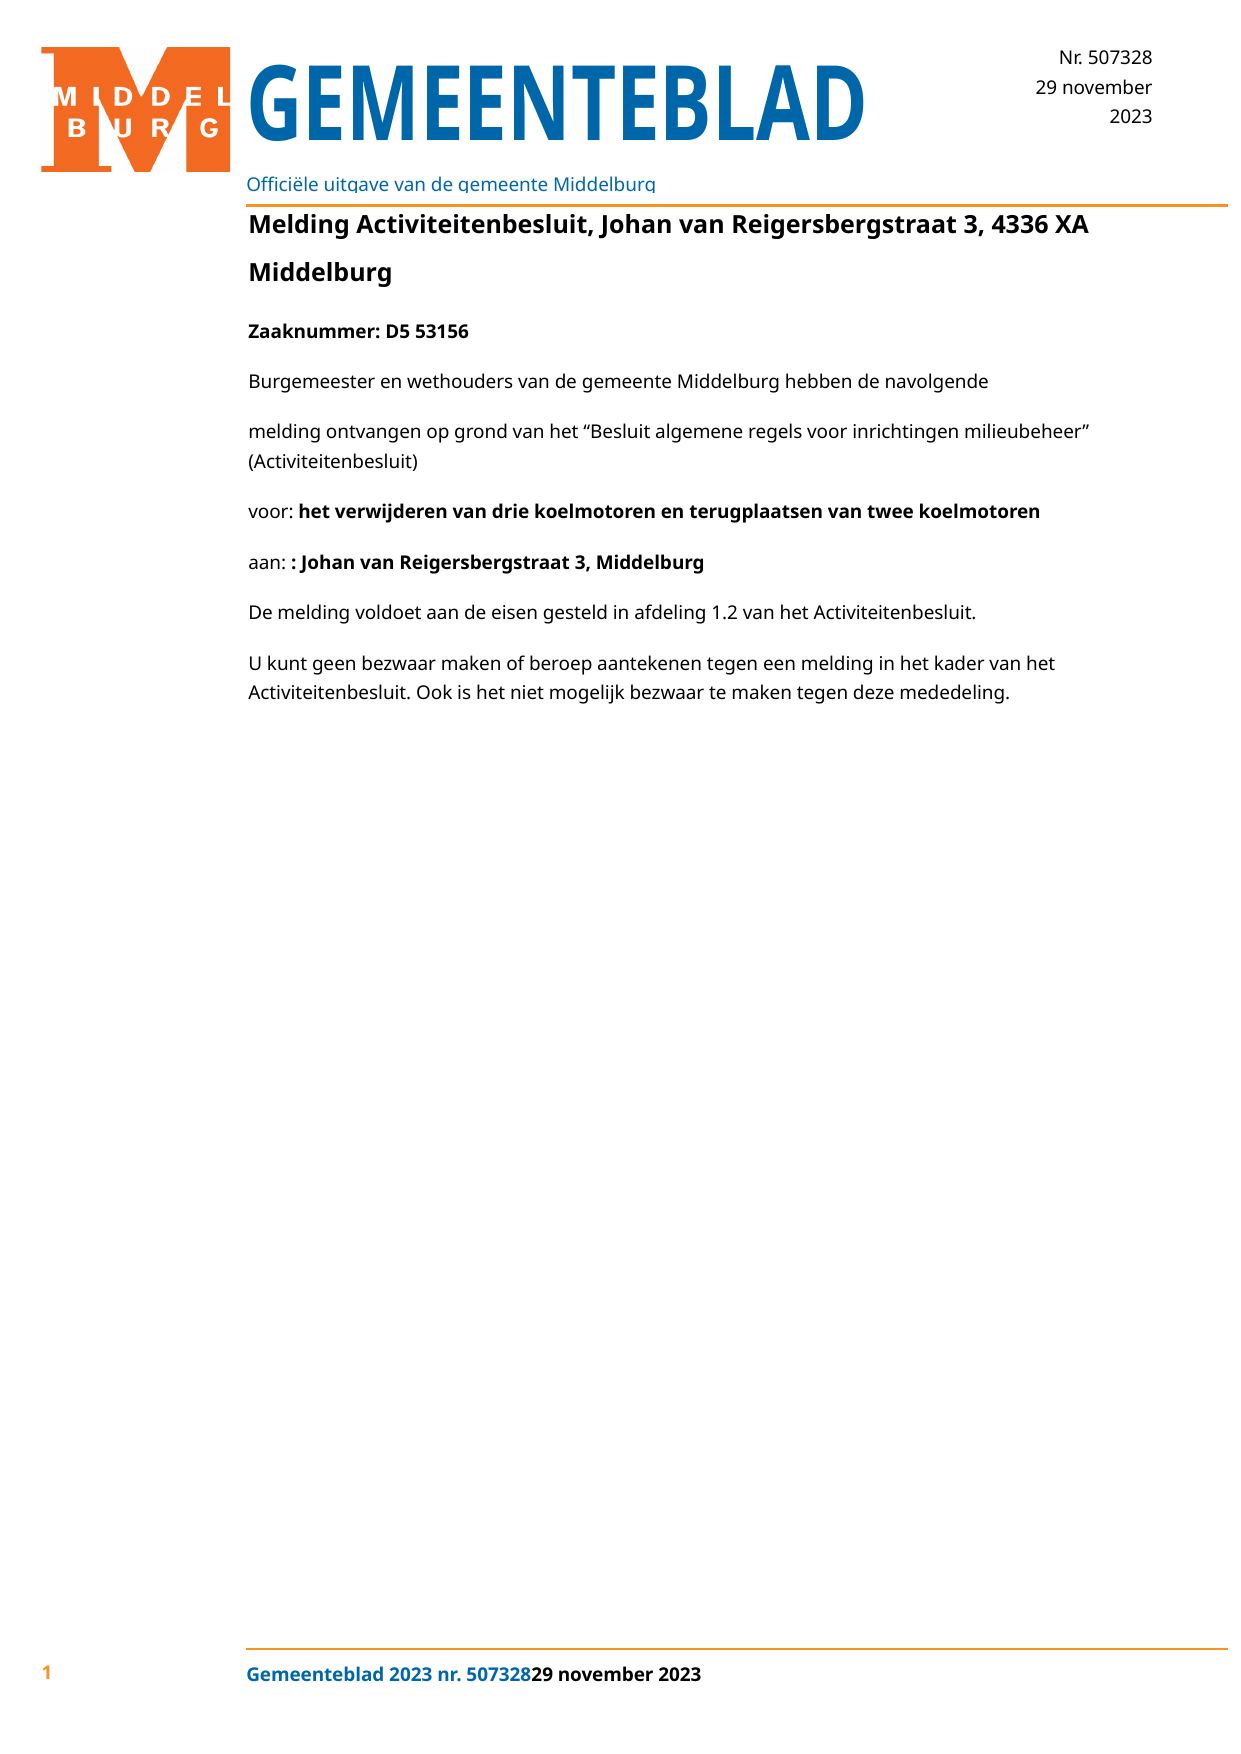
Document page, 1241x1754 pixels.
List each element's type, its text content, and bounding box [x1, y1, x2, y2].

text Melding Activiteitenbesluit, Johan van Reigersbergstraat 3, 4336 XA Middelburg [248, 207, 1152, 288]
text Zaaknummer: D5 53156 [248, 318, 1152, 344]
text melding ontvangen op grond van het “Besluit algemene regels voor inrichtingen milieubeheer” (Activiteitenbesluit) [248, 419, 1152, 474]
text aan: : Johan van Reigersbergstraat 3, Middelburg [248, 549, 1152, 575]
text U kunt geen bezwaar maken of beroep aantekenen tegen een melding in het kader van het Activiteitenbesluit. Ook is het niet mogelijk bezwaar te maken tegen deze mededeling. [248, 650, 1152, 705]
text De melding voldoet aan de eisen gesteld in afdeling 1.2 van het Activiteitenbesluit. [248, 599, 1152, 625]
text voor: het verwijderen van drie koelmotoren en terugplaatsen van twee koelmotoren [248, 499, 1152, 524]
text Burgemeester en wethouders van de gemeente Middelburg hebben de navolgende [248, 368, 1152, 394]
picture [41, 47, 231, 172]
